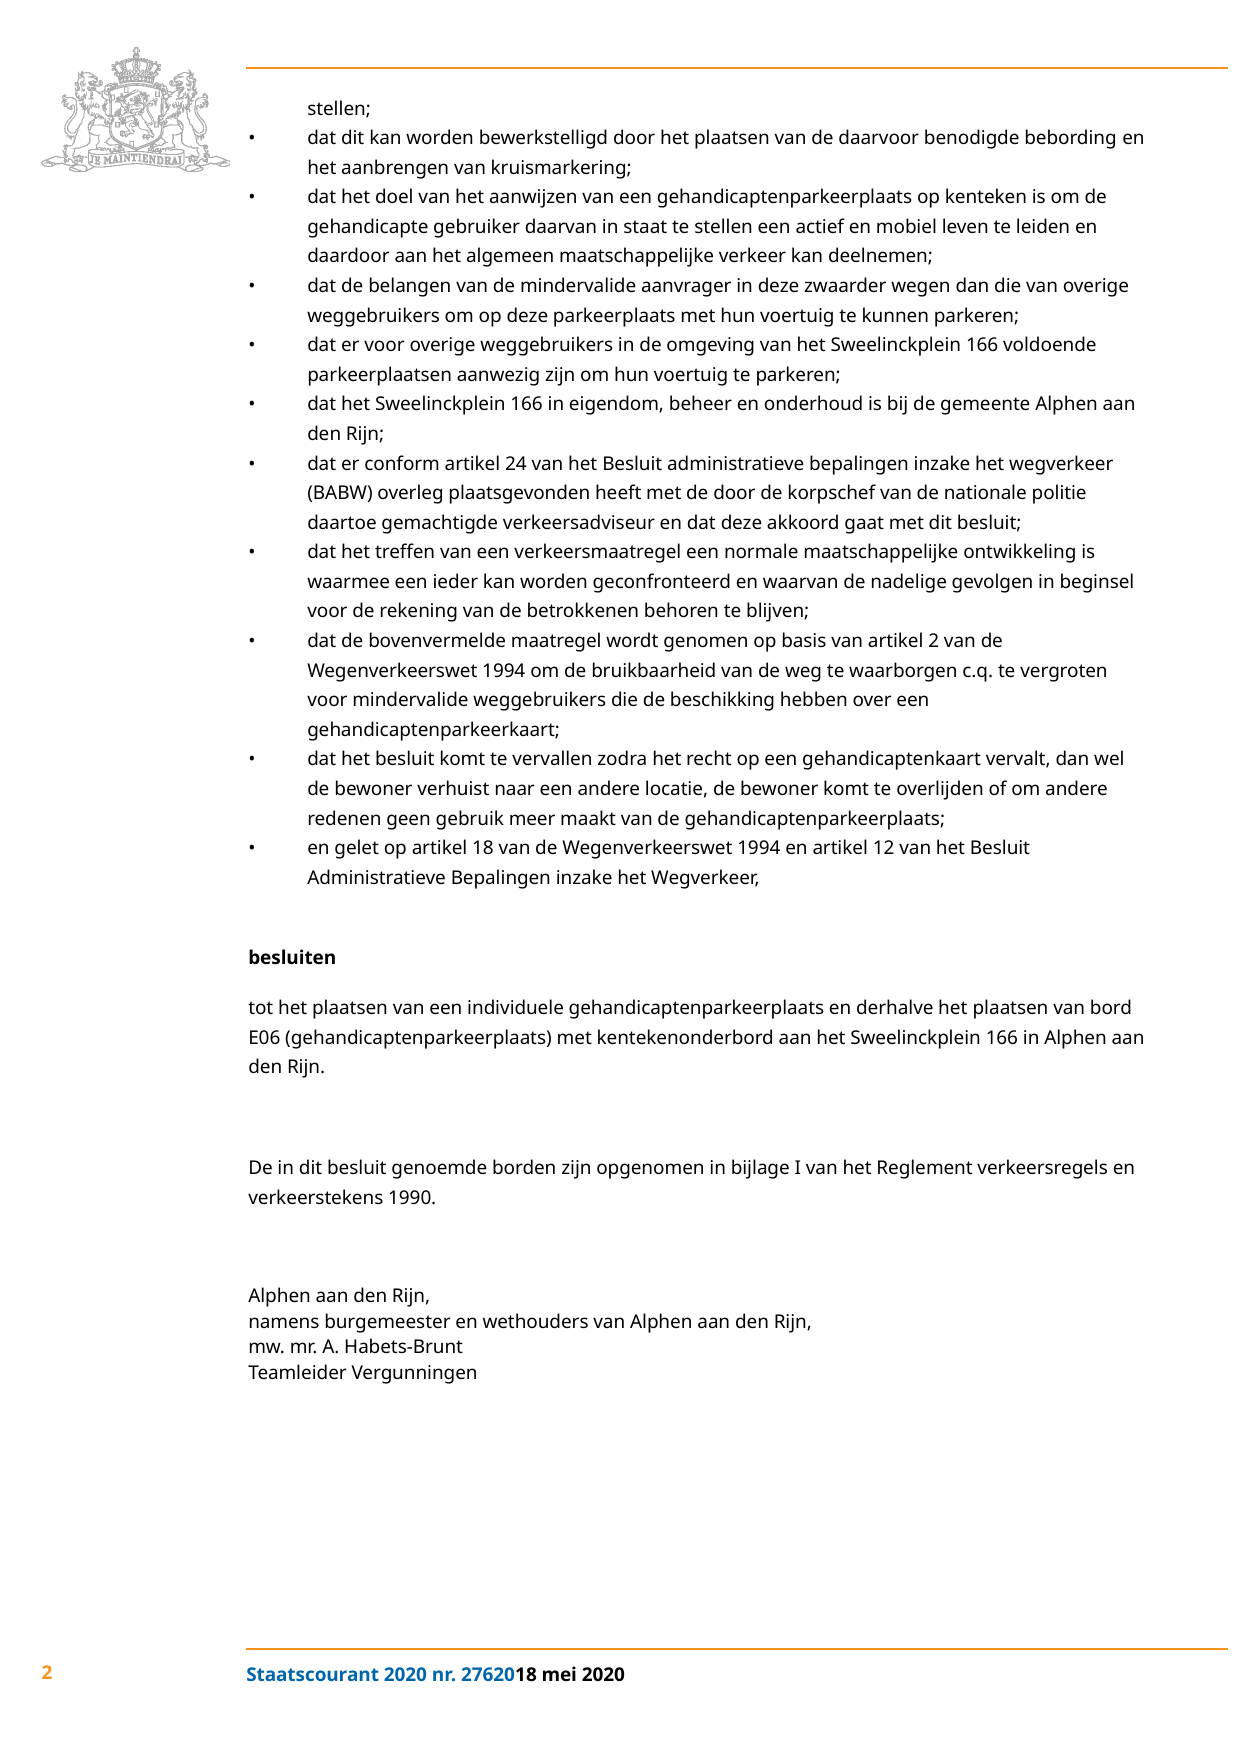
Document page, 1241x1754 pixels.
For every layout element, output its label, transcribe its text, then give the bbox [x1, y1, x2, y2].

text Alphen aan den Rijn, [248, 1282, 1152, 1308]
list dat er voor overige weggebruikers in de omgeving van het Sweelinckplein 166 voldoende parkeerplaatsen aanwezig zijn om hun voertuig te parkeren; [248, 331, 1152, 387]
list dat het besluit komt te vervallen zodra het recht op een gehandicaptenkaart vervalt, dan wel de bewoner verhuist naar een andere locatie, de bewoner komt te overlijden of om andere redenen geen gebruik meer maakt van de gehandicaptenparkeerplaats; [248, 746, 1152, 831]
list stellen; [248, 95, 1152, 121]
text mw. mr. A. Habets-Brunt [248, 1334, 1152, 1359]
list dat dit kan worden bewerkstelligd door het plaatsen van de daarvoor benodigde bebording en het aanbrengen van kruismarkering; [248, 124, 1152, 180]
text tot het plaatsen van een individuele gehandicaptenparkeerplaats en derhalve het plaatsen van bord E06 (gehandicaptenparkeerplaats) met kentekenonderbord aan het Sweelinckplein 166 in Alphen aan den Rijn. [248, 994, 1152, 1079]
text besluiten [248, 944, 1152, 970]
list dat het treffen van een verkeersmaatregel een normale maatschappelijke ontwikkeling is waarmee een ieder kan worden geconfronteerd en waarvan de nadelige gevolgen in beginsel voor de rekening van de betrokkenen behoren te blijven; [248, 538, 1152, 623]
text De in dit besluit genoemde borden zijn opgenomen in bijlage I van het Reglement verkeersregels en verkeerstekens 1990. [248, 1154, 1152, 1210]
list dat het doel van het aanwijzen van een gehandicaptenparkeerplaats op kenteken is om de gehandicapte gebruiker daarvan in staat te stellen een actief en mobiel leven te leiden en daardoor aan het algemeen maatschappelijke verkeer kan deelnemen; [248, 183, 1152, 268]
list en gelet op artikel 18 van de Wegenverkeerswet 1994 en artikel 12 van het Besluit Administratieve Bepalingen inzake het Wegverkeer, [248, 834, 1152, 890]
list dat de bovenvermelde maatregel wordt genomen op basis van artikel 2 van de Wegenverkeerswet 1994 om de bruikbaarheid van de weg te waarborgen c.q. te vergroten voor mindervalide weggebruikers die de beschikking hebben over een gehandicaptenparkeerkaart; [248, 627, 1152, 742]
list dat er conform artikel 24 van het Besluit administratieve bepalingen inzake het wegverkeer (BABW) overleg plaatsgevonden heeft met de door de korpschef van de nationale politie daartoe gemachtigde verkeersadviseur en dat deze akkoord gaat met dit besluit; [248, 450, 1152, 535]
list dat het Sweelinckplein 166 in eigendom, beheer en onderhoud is bij de gemeente Alphen aan den Rijn; [248, 391, 1152, 446]
text namens burgemeester en wethouders van Alphen aan den Rijn, [248, 1308, 1152, 1334]
list dat de belangen van de mindervalide aanvrager in deze zwaarder wegen dan die van overige weggebruikers om op deze parkeerplaats met hun voertuig te kunnen parkeren; [248, 272, 1152, 328]
text Teamleider Vergunningen [248, 1359, 1152, 1385]
picture [41, 47, 231, 172]
